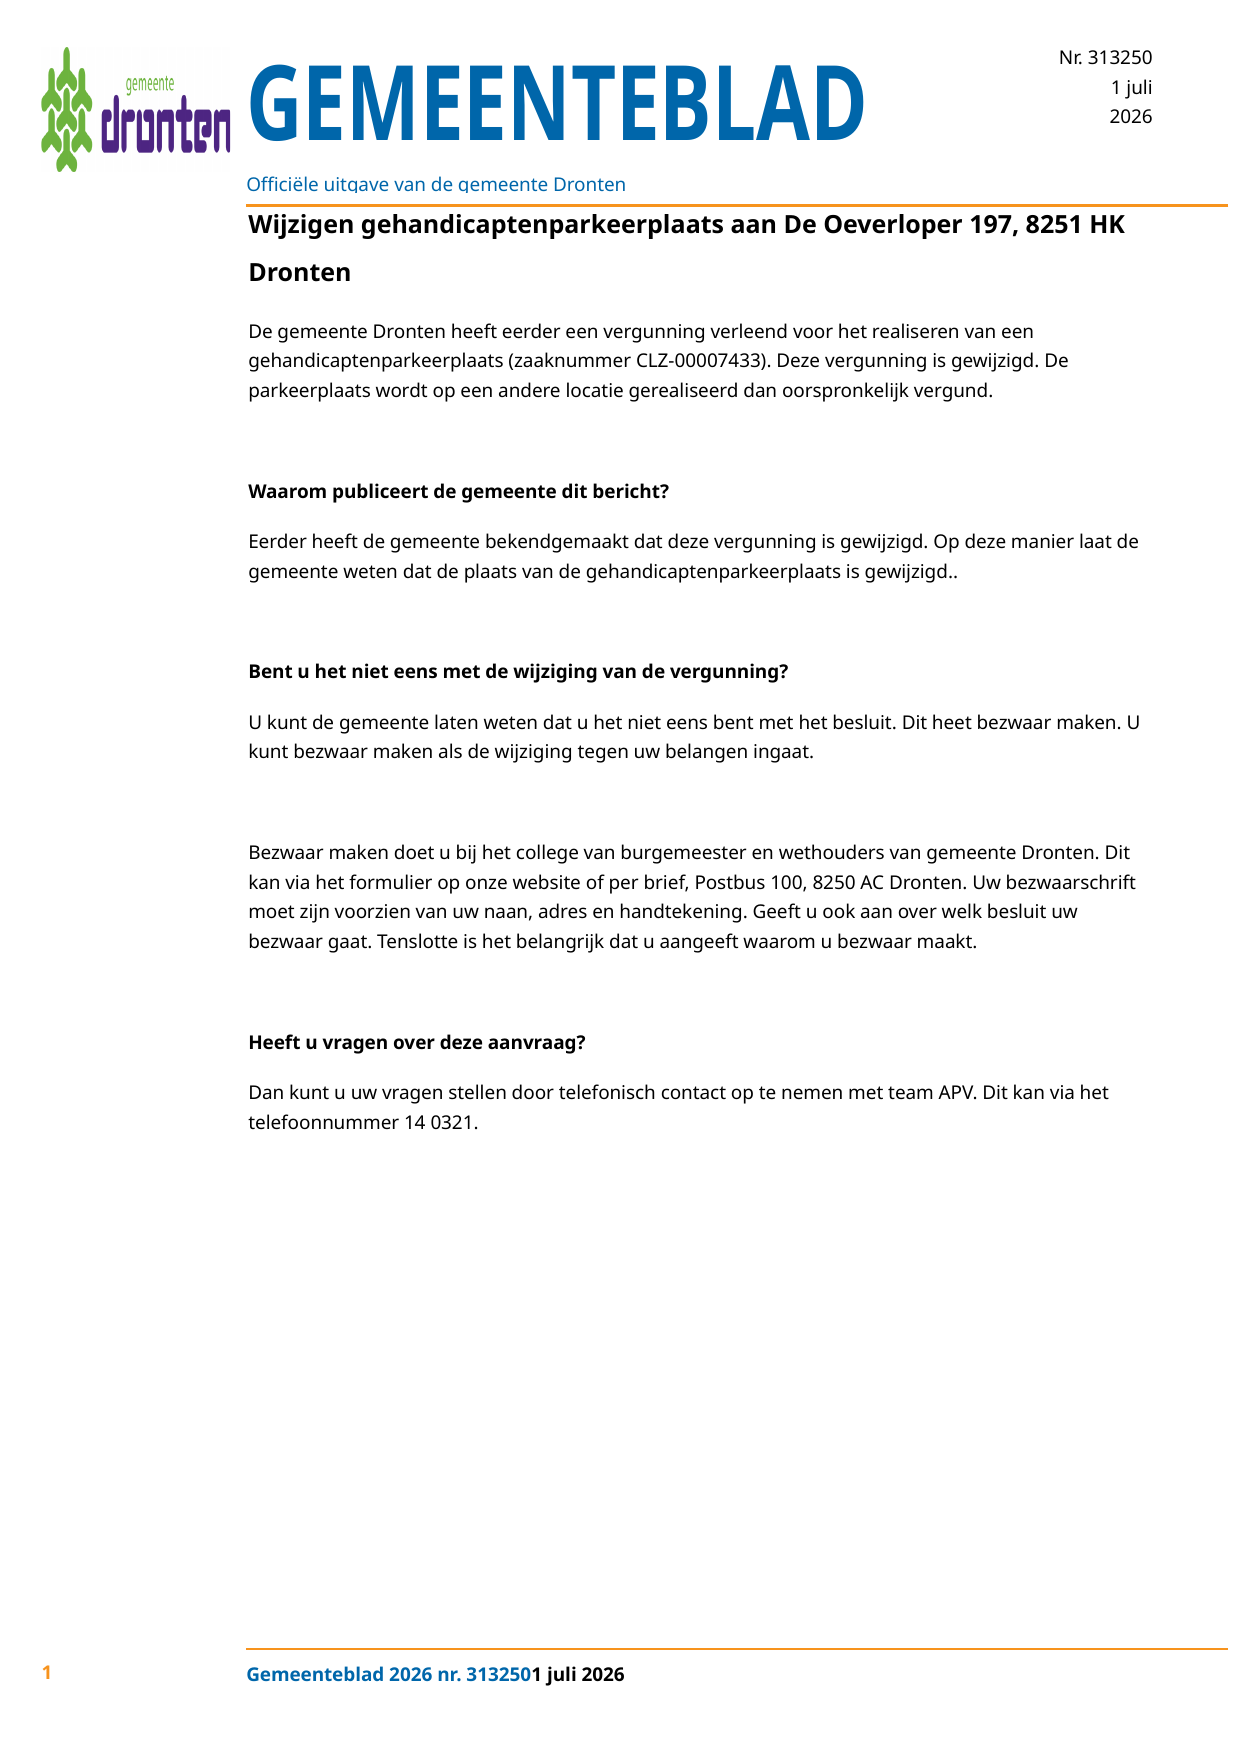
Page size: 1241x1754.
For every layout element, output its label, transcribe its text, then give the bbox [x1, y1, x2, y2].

text Wijzigen gehandicaptenparkeerplaats aan De Oeverloper 197, 8251 HK Dronten [248, 207, 1152, 288]
text Eerder heeft de gemeente bekendgemaakt dat deze vergunning is gewijzigd. Op deze manier laat de gemeente weten dat de plaats van de gehandicaptenparkeerplaats is gewijzigd.. [248, 528, 1152, 584]
text Bent u het niet eens met de wijziging van de vergunning? [248, 659, 1152, 684]
text Waarom publiceert de gemeente dit bericht? [248, 478, 1152, 504]
text Dan kunt u uw vragen stellen door telefonisch contact op te nemen met team APV. Dit kan via het telefoonnummer 14 0321. [248, 1079, 1152, 1135]
picture [41, 47, 231, 172]
text Heeft u vragen over deze aanvraag? [248, 1029, 1152, 1055]
text De gemeente Dronten heeft eerder een vergunning verleend voor het realiseren van een gehandicaptenparkeerplaats (zaaknummer CLZ-00007433). Deze vergunning is gewijzigd. De parkeerplaats wordt op een andere locatie gerealiseerd dan oorspronkelijk vergund. [248, 318, 1152, 403]
text U kunt de gemeente laten weten dat u het niet eens bent met het besluit. Dit heet bezwaar maken. U kunt bezwaar maken als de wijziging tegen uw belangen ingaat. [248, 709, 1152, 764]
text Bezwaar maken doet u bij het college van burgemeester en wethouders van gemeente Dronten. Dit kan via het formulier op onze website of per brief, Postbus 100, 8250 AC Dronten. Uw bezwaarschrift moet zijn voorzien van uw naan, adres en handtekening. Geeft u ook aan over welk besluit uw bezwaar gaat. Tenslotte is het belangrijk dat u aangeeft waarom u bezwaar maakt. [248, 839, 1152, 954]
